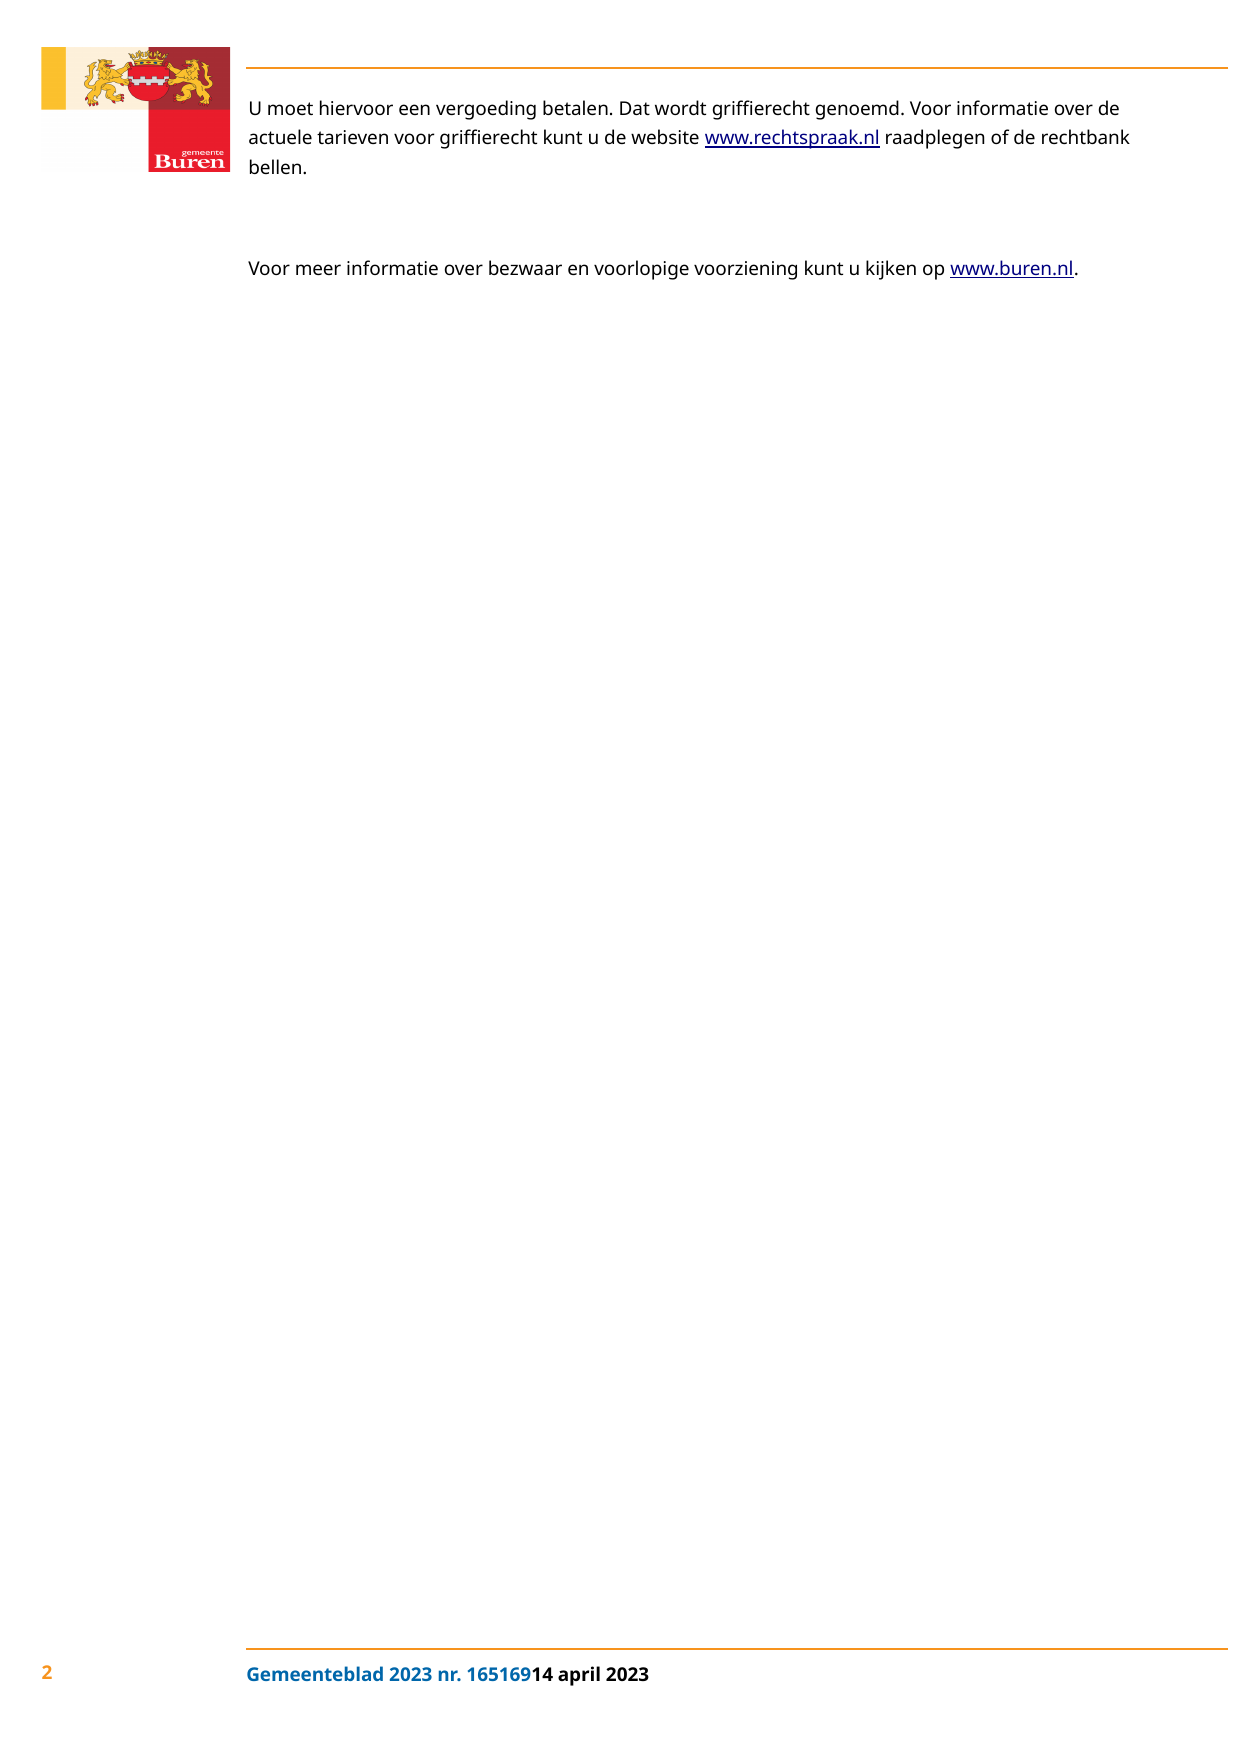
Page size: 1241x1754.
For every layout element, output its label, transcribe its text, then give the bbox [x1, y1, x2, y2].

text Voor meer informatie over bezwaar en voorlopige voorziening kunt u kijken op www.buren.nl. [248, 255, 1152, 281]
text U moet hiervoor een vergoeding betalen. Dat wordt griffierecht genoemd. Voor informatie over de actuele tarieven voor griffierecht kunt u de website www.rechtspraak.nl raadplegen of de rechtbank bellen. [248, 95, 1152, 180]
picture [41, 47, 231, 172]
